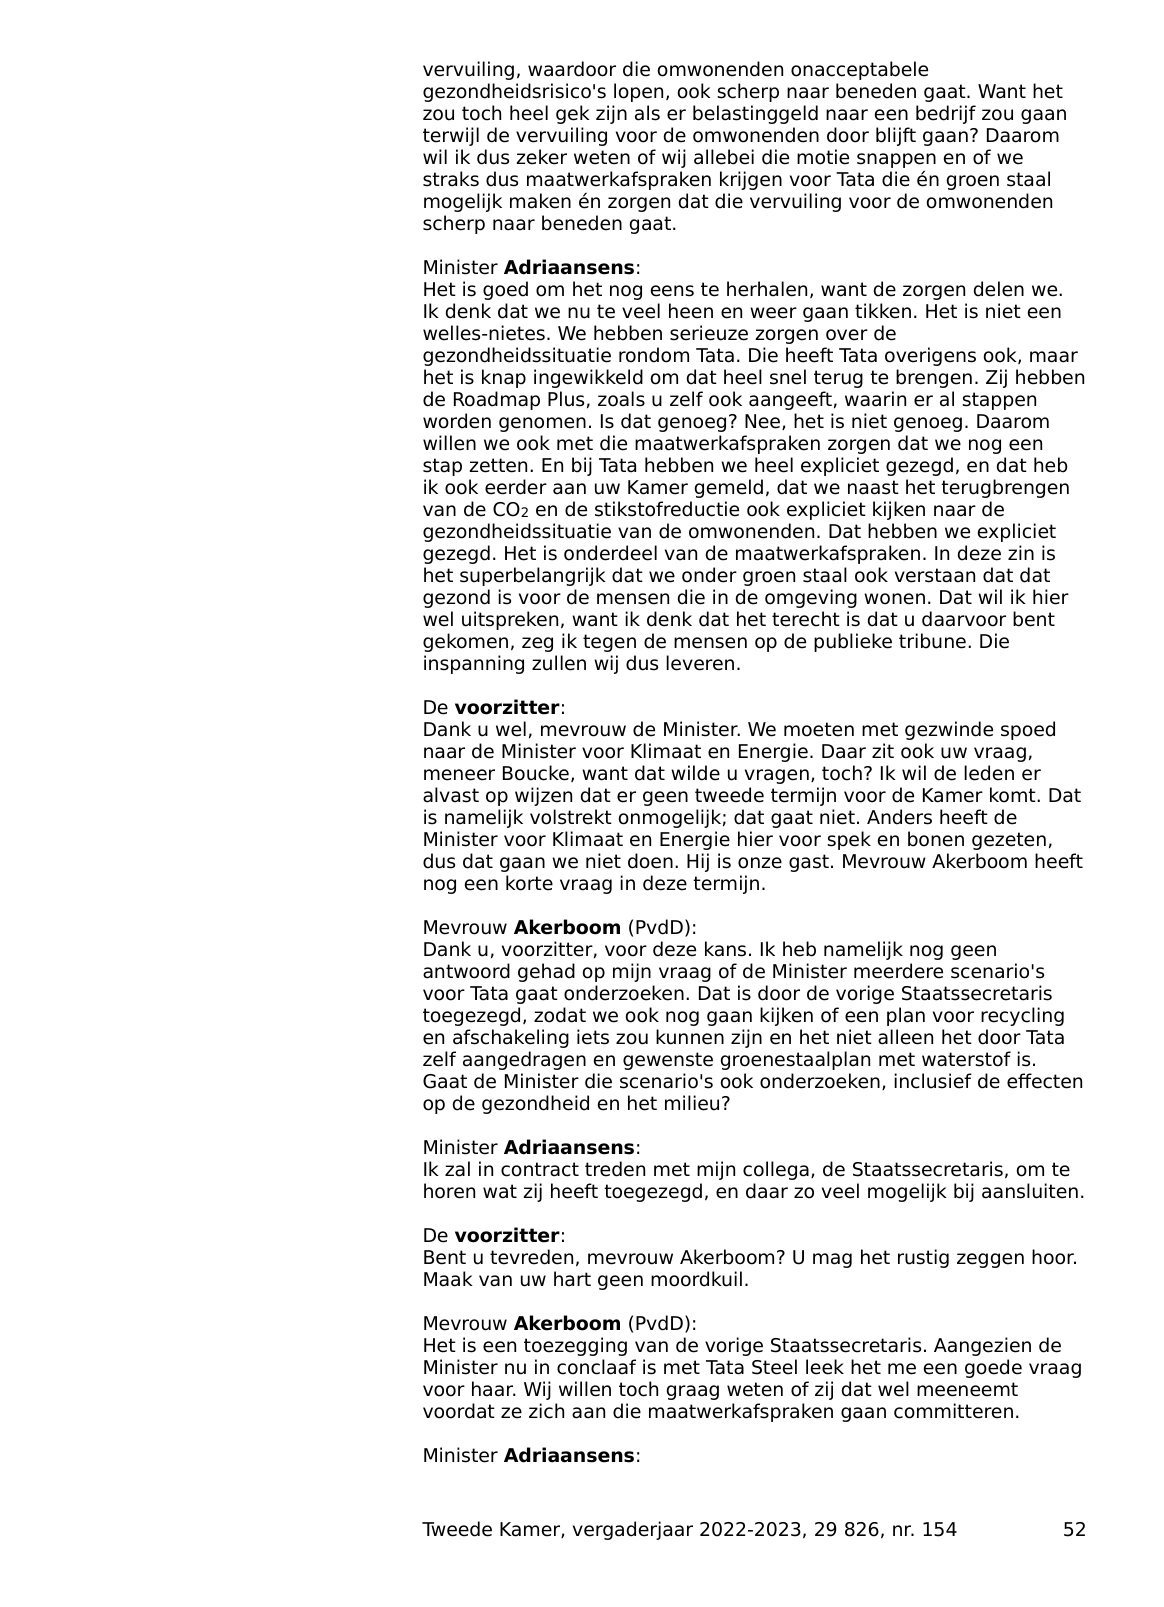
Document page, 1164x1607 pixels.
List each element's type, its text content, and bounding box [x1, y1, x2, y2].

text vervuiling, waardoor die omwonenden onacceptabele gezondheidsrisico's lopen, ook scherp naar beneden gaat. Want het zou toch heel gek zijn als er belastinggeld naar een bedrijf zou gaan terwijl de vervuiling voor de omwonenden door blijft gaan? Daarom wil ik dus zeker weten of wij allebei die motie snappen en of we straks dus maatwerkafspraken krijgen voor Tata die én groen staal mogelijk maken én zorgen dat die vervuiling voor de omwonenden scherp naar beneden gaat. [422, 59, 1087, 235]
text Mevrouw Akerboom (PvdD): [422, 1313, 1087, 1335]
text Bent u tevreden, mevrouw Akerboom? U mag het rustig zeggen hoor. Maak van uw hart geen moordkuil. [422, 1247, 1087, 1291]
text Ik zal in contract treden met mijn collega, de Staatssecretaris, om te horen wat zij heeft toegezegd, en daar zo veel mogelijk bij aansluiten. [422, 1159, 1087, 1203]
text Dank u, voorzitter, voor deze kans. Ik heb namelijk nog geen antwoord gehad op mijn vraag of de Minister meerdere scenario's voor Tata gaat onderzoeken. Dat is door de vorige Staatssecretaris toegezegd, zodat we ook nog gaan kijken of een plan voor recycling en afschakeling iets zou kunnen zijn en het niet alleen het door Tata zelf aangedragen en gewenste groenestaalplan met waterstof is. Gaat de Minister die scenario's ook onderzoeken, inclusief de effecten op de gezondheid en het milieu? [422, 939, 1087, 1115]
text Mevrouw Akerboom (PvdD): [422, 917, 1087, 939]
text Minister Adriaansens: [422, 257, 1087, 279]
text De voorzitter: [422, 697, 1087, 719]
text De voorzitter: [422, 1225, 1087, 1247]
text Minister Adriaansens: [422, 1137, 1087, 1159]
text Het is een toezegging van de vorige Staatssecretaris. Aangezien de Minister nu in conclaaf is met Tata Steel leek het me een goede vraag voor haar. Wij willen toch graag weten of zij dat wel meeneemt voordat ze zich aan die maatwerkafspraken gaan committeren. [422, 1335, 1087, 1423]
text Minister Adriaansens: [422, 1445, 1087, 1467]
text Dank u wel, mevrouw de Minister. We moeten met gezwinde spoed naar de Minister voor Klimaat en Energie. Daar zit ook uw vraag, meneer Boucke, want dat wilde u vragen, toch? Ik wil de leden er alvast op wijzen dat er geen tweede termijn voor de Kamer komt. Dat is namelijk volstrekt onmogelijk; dat gaat niet. Anders heeft de Minister voor Klimaat en Energie hier voor spek en bonen gezeten, dus dat gaan we niet doen. Hij is onze gast. Mevrouw Akerboom heeft nog een korte vraag in deze termijn. [422, 719, 1087, 895]
text Het is goed om het nog eens te herhalen, want de zorgen delen we. Ik denk dat we nu te veel heen en weer gaan tikken. Het is niet een welles-nietes. We hebben serieuze zorgen over de gezondheidssituatie rondom Tata. Die heeft Tata overigens ook, maar het is knap ingewikkeld om dat heel snel terug te brengen. Zij hebben de Roadmap Plus, zoals u zelf ook aangeeft, waarin er al stappen worden genomen. Is dat genoeg? Nee, het is niet genoeg. Daarom willen we ook met die maatwerkafspraken zorgen dat we nog een stap zetten. En bij Tata hebben we heel expliciet gezegd, en dat heb ik ook eerder aan uw Kamer gemeld, dat we naast het terugbrengen van de CO2 en de stikstofreductie ook expliciet kijken naar de gezondheidssituatie van de omwonenden. Dat hebben we expliciet gezegd. Het is onderdeel van de maatwerkafspraken. In deze zin is het superbelangrijk dat we onder groen staal ook verstaan dat dat gezond is voor de mensen die in de omgeving wonen. Dat wil ik hier wel uitspreken, want ik denk dat het terecht is dat u daarvoor bent gekomen, zeg ik tegen de mensen op de publieke tribune. Die inspanning zullen wij dus leveren. [422, 279, 1087, 675]
